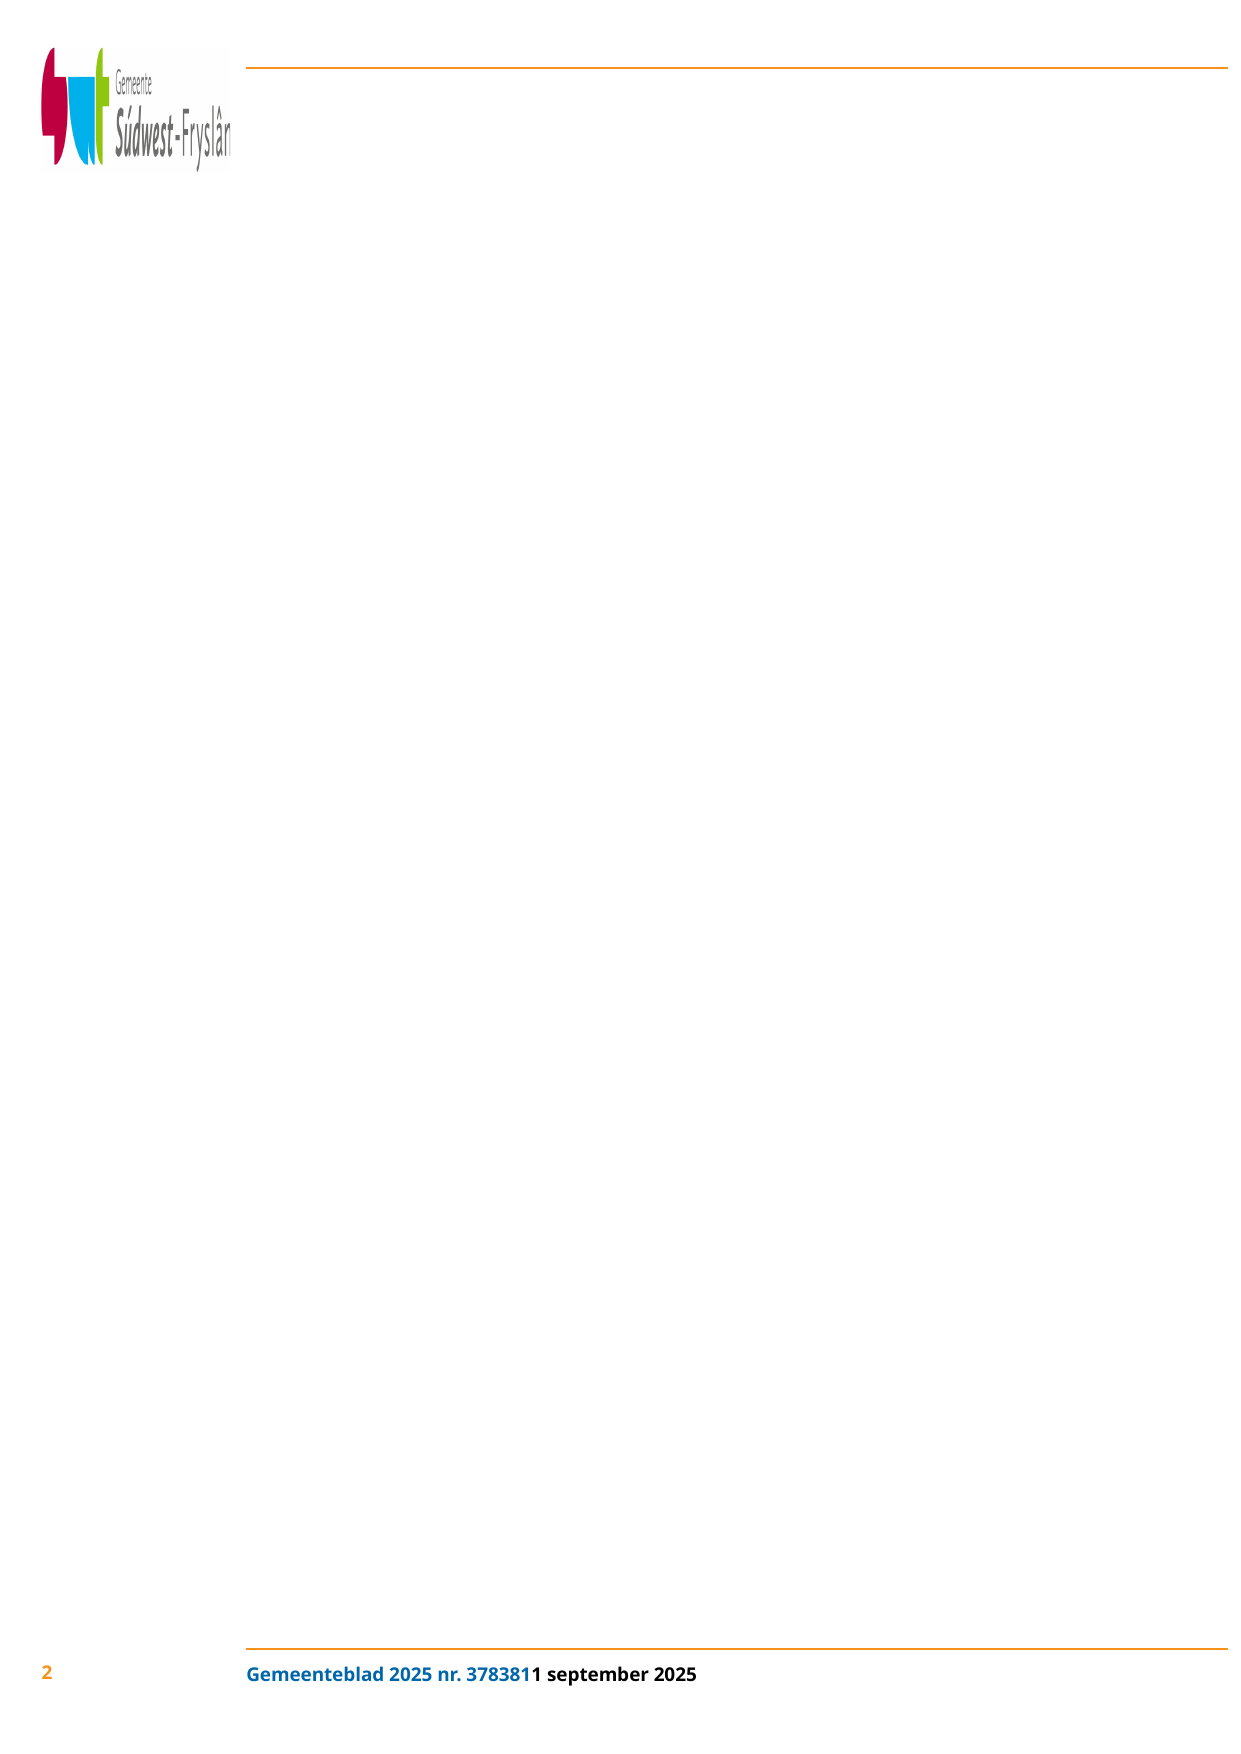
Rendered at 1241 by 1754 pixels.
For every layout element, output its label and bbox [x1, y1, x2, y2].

picture [41, 47, 231, 172]
